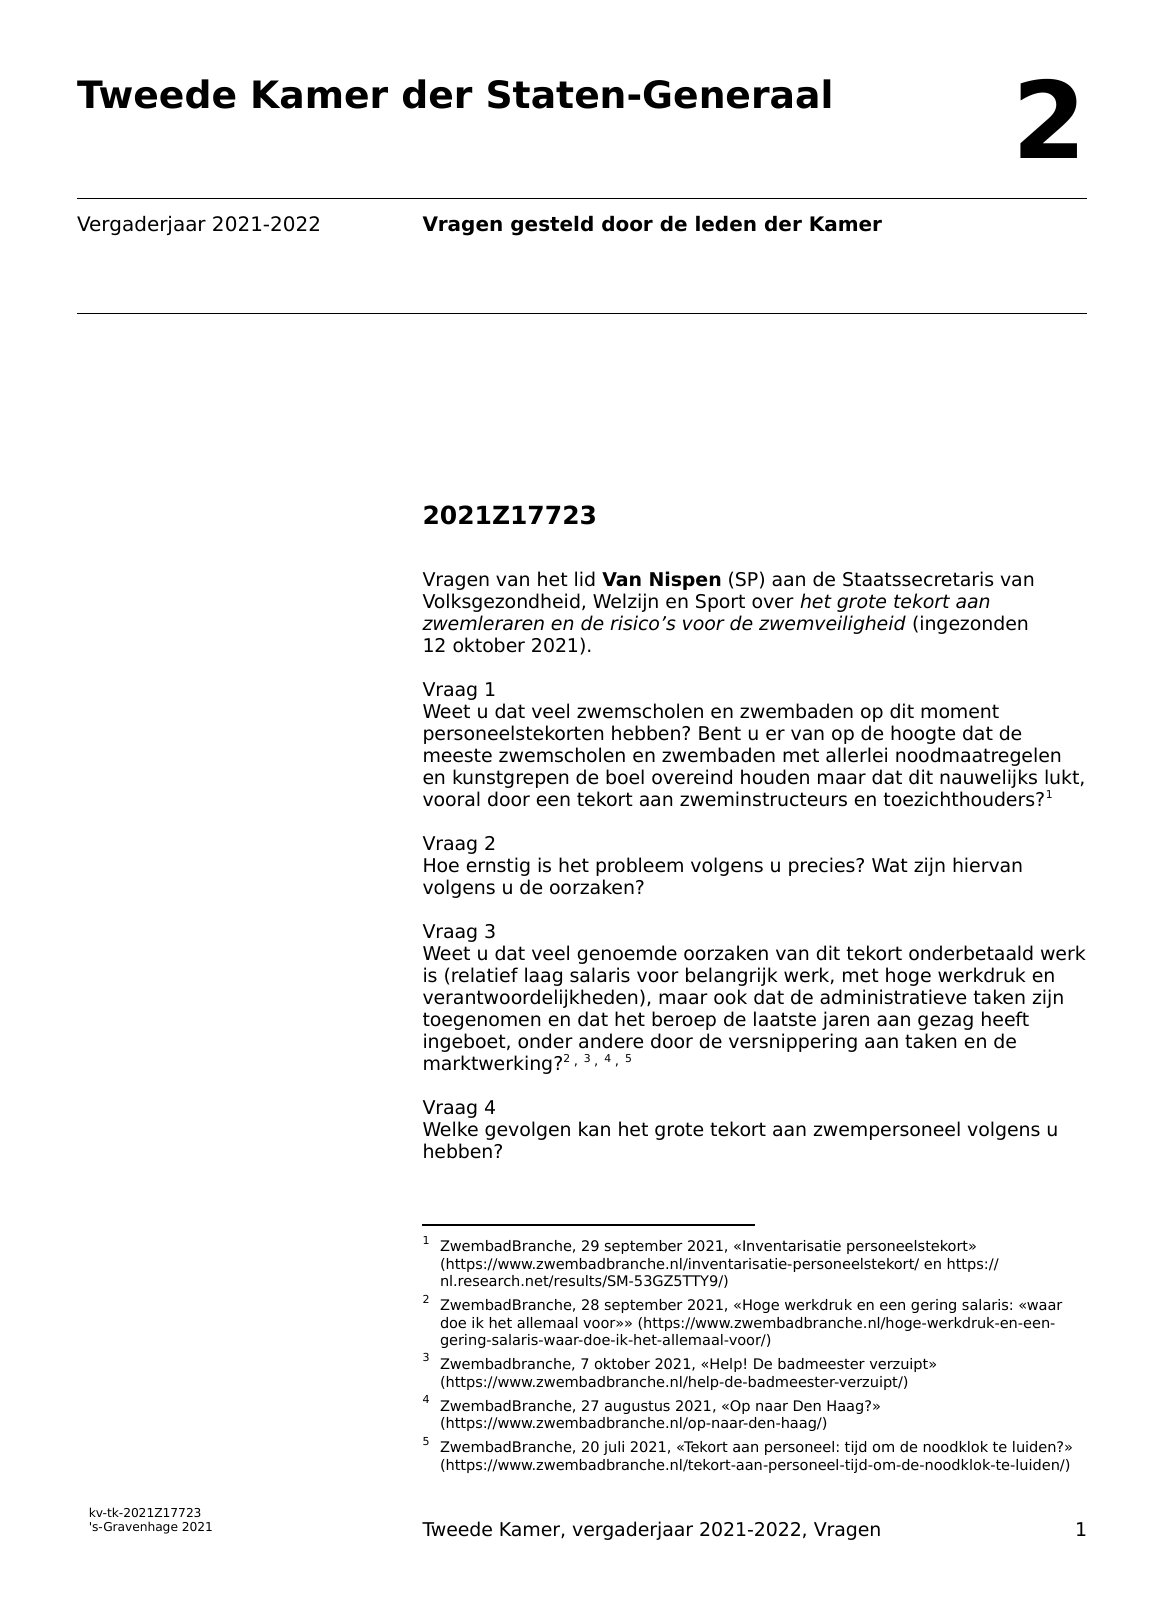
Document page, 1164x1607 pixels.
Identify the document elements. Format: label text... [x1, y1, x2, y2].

text 2021Z17723 [422, 501, 1087, 531]
text Zwembadbranche, 7 oktober 2021, «Help! De badmeester verzuipt» (https://www.zwembadbranche.nl/help-de-badmeester-verzuipt/) [422, 1352, 1087, 1391]
table_header 2 [886, 59, 1087, 198]
text Vraag 1 [422, 679, 1087, 701]
text kv-tk-2021Z17723 [88, 1506, 323, 1520]
table_cell Vergaderjaar 2021-2022 [77, 199, 422, 313]
text Weet u dat veel zwemscholen en zwembaden op dit moment personeelstekorten hebben? Bent u er van op de hoogte dat de meeste zwemscholen en zwembaden met allerlei noodmaatregelen en kunstgrepen de boel overeind houden maar dat dit nauwelijks lukt, vooral door een tekort aan zweminstructeurs en toezichthouders? [422, 701, 1087, 811]
text ZwembadBranche, 28 september 2021, «Hoge werkdruk en een gering salaris: «waar doe ik het allemaal voor»» (https://www.zwembadbranche.nl/hoge-werkdruk-en-een-gering-salaris-waar-doe-ik-het-allemaal-voor/) [422, 1293, 1087, 1349]
table_header Tweede Kamer der Staten-Generaal [77, 59, 886, 198]
text ZwembadBranche, 20 juli 2021, «Tekort aan personeel: tijd om de noodklok te luiden?» (https://www.zwembadbranche.nl/tekort-aan-personeel-tijd-om-de-noodklok-te-luiden/) [422, 1435, 1087, 1474]
text Vraag 2 [422, 833, 1087, 855]
text Vragen van het lid Van Nispen (SP) aan de Staatssecretaris van Volksgezondheid, Welzijn en Sport over het grote tekort aan zwemleraren en de risico’s voor de zwemveiligheid (ingezonden 12 oktober 2021). [422, 569, 1087, 657]
table_cell Vragen gesteld door de leden der Kamer [422, 199, 1087, 313]
text Hoe ernstig is het probleem volgens u precies? Wat zijn hiervan volgens u de oorzaken? [422, 855, 1087, 899]
text Vraag 3 [422, 921, 1087, 943]
text ZwembadBranche, 29 september 2021, «Inventarisatie personeelstekort» (https://www.zwembadbranche.nl/inventarisatie-personeelstekort/ en https://nl.research.net/results/SM-53GZ5TTY9/) [422, 1234, 1087, 1290]
text 's-Gravenhage 2021 [88, 1520, 323, 1534]
text Vraag 4 [422, 1097, 1087, 1119]
text Welke gevolgen kan het grote tekort aan zwempersoneel volgens u hebben? [422, 1119, 1087, 1163]
text ZwembadBranche, 27 augustus 2021, «Op naar Den Haag?» (https://www.zwembadbranche.nl/op-naar-den-haag/) [422, 1393, 1087, 1432]
text Weet u dat veel genoemde oorzaken van dit tekort onderbetaald werk is (relatief laag salaris voor belangrijk werk, met hoge werkdruk en verantwoordelijkheden), maar ook dat de administratieve taken zijn toegenomen en dat het beroep de laatste jaren aan gezag heeft ingeboet, onder andere door de versnippering aan taken en de marktwerking?, , , [422, 943, 1087, 1075]
